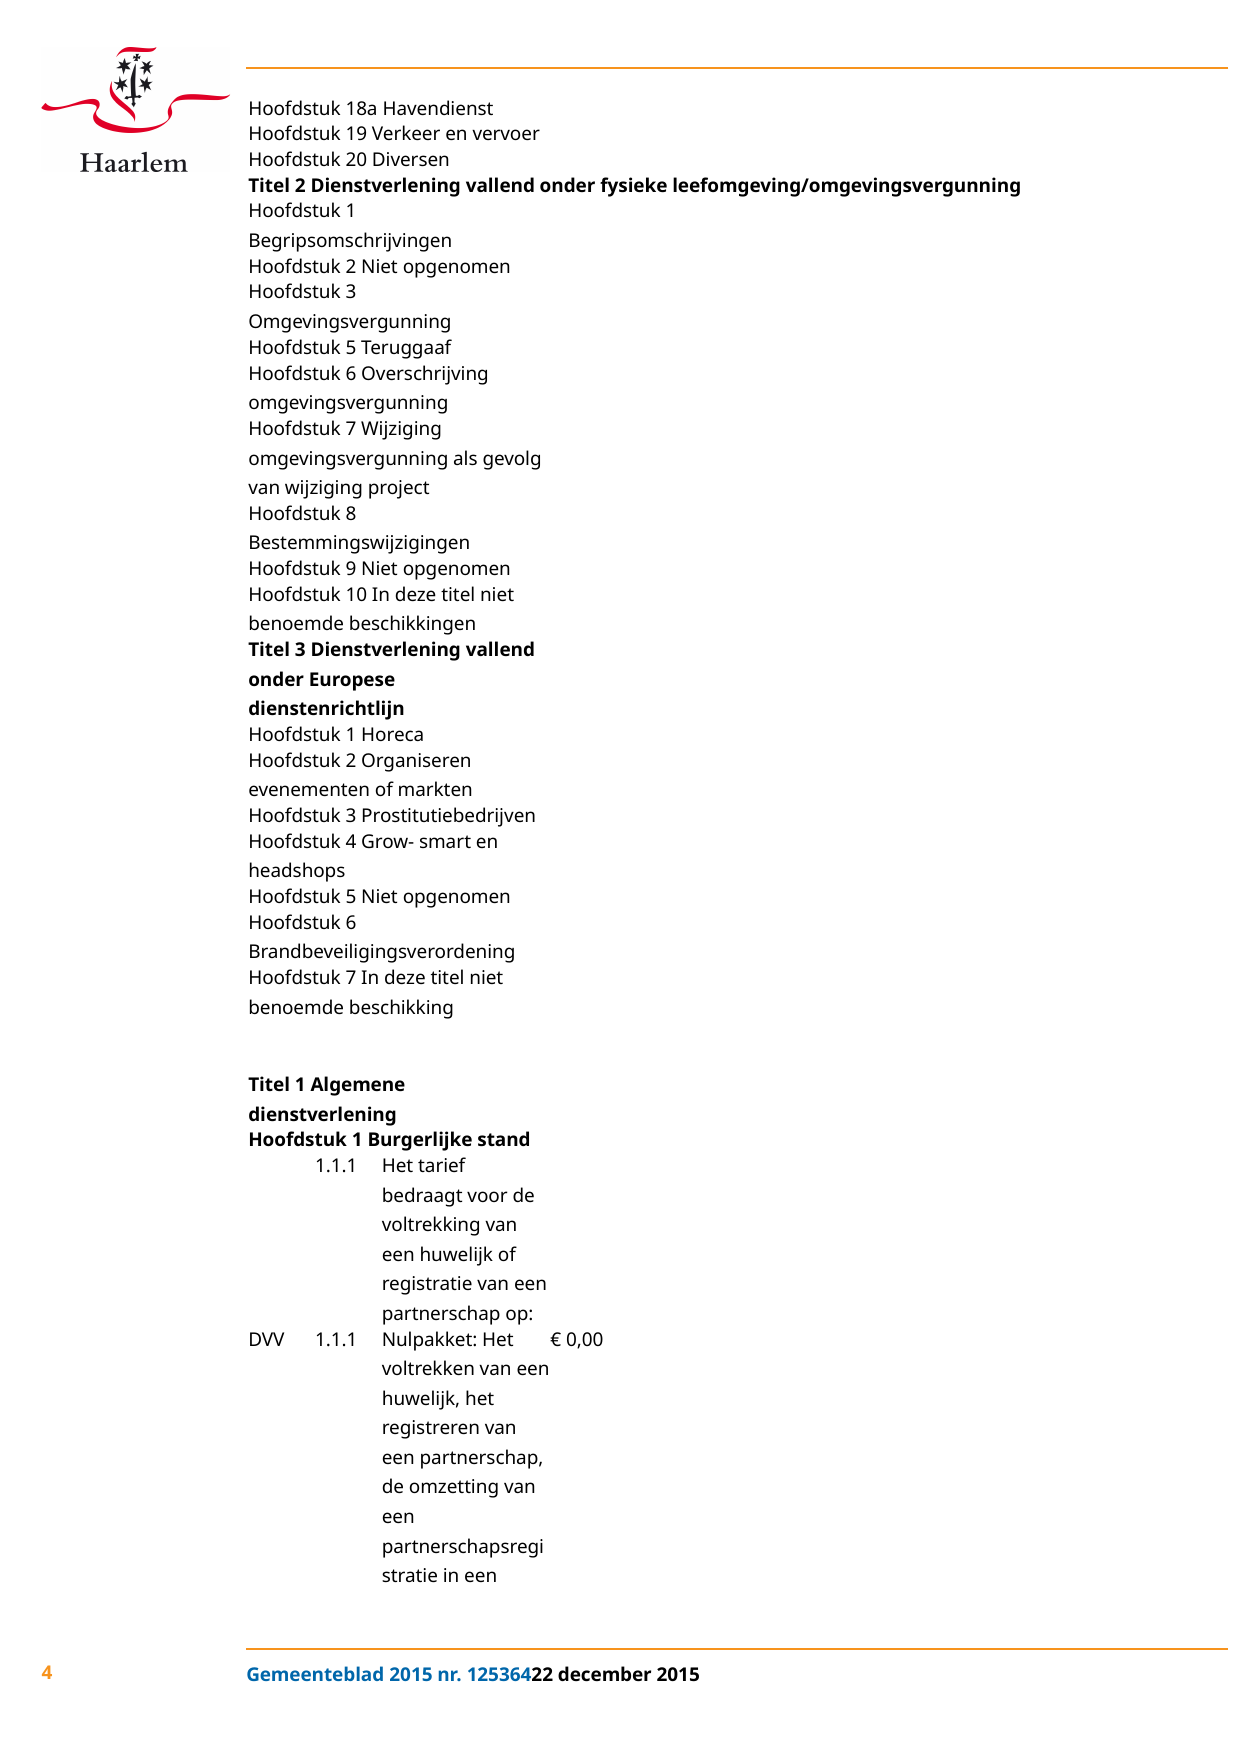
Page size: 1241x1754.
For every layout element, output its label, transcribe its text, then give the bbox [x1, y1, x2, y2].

table_cell [1018, 334, 1085, 360]
table_cell [751, 500, 817, 555]
table_cell [550, 334, 617, 360]
table_cell [684, 555, 751, 581]
table_cell [684, 198, 751, 253]
table_cell [884, 555, 951, 581]
table_cell [1018, 747, 1085, 802]
table_cell [617, 747, 684, 802]
table_cell [818, 883, 884, 909]
table_cell [951, 964, 1018, 1020]
table_cell [617, 1020, 684, 1045]
table_cell [884, 1326, 951, 1588]
table_cell [1085, 1020, 1152, 1045]
table_cell [751, 360, 817, 415]
table_cell [951, 1020, 1018, 1045]
table_cell [751, 1071, 817, 1126]
table_cell [684, 1071, 751, 1126]
table_cell [617, 360, 684, 415]
table_cell [1018, 555, 1085, 581]
table_cell [1085, 555, 1152, 581]
table_cell [382, 1045, 550, 1071]
table_cell [951, 415, 1018, 500]
table_cell [1018, 253, 1085, 279]
table_cell [1018, 1126, 1085, 1152]
table_cell [617, 581, 684, 636]
table_cell [617, 721, 684, 747]
table_cell [951, 279, 1018, 334]
table_cell [550, 964, 617, 1020]
table_cell [884, 883, 951, 909]
table_cell [550, 1020, 617, 1045]
table_cell [1018, 415, 1085, 500]
table_cell [951, 1126, 1018, 1152]
table_cell [818, 909, 884, 964]
table_cell [617, 279, 684, 334]
table_cell [884, 279, 951, 334]
table_cell [550, 1045, 617, 1071]
table_cell Hoofdstuk 5 Niet opgenomen [248, 883, 550, 909]
table_cell [550, 828, 617, 883]
table_cell [550, 198, 617, 253]
table_cell [248, 1152, 315, 1326]
table_cell Hoofdstuk 6 Brandbeveiligingsverordening [248, 909, 550, 964]
table_cell [951, 828, 1018, 883]
table_cell [684, 1152, 751, 1326]
table_cell [1018, 1152, 1085, 1326]
table_cell [1085, 828, 1152, 883]
table_cell [818, 1126, 884, 1152]
table_cell [884, 1071, 951, 1126]
table_cell [248, 1020, 315, 1045]
table_cell [1085, 883, 1152, 909]
table_cell [951, 747, 1018, 802]
table_cell Hoofdstuk 1 Burgerlijke stand [248, 1126, 550, 1152]
table_cell [884, 198, 951, 253]
table_cell [684, 636, 751, 721]
table_cell [550, 1071, 617, 1126]
table_cell [550, 1126, 617, 1152]
table_cell [617, 334, 684, 360]
table_cell [550, 253, 617, 279]
table_cell [818, 1326, 884, 1588]
table_cell Het tarief bedraagt voor de voltrekking van een huwelijk of registratie van een partnerschap op: [382, 1152, 550, 1326]
table_cell [617, 198, 684, 253]
table_cell [884, 747, 951, 802]
table_cell [751, 253, 817, 279]
table_cell [884, 721, 951, 747]
table_cell [617, 1152, 684, 1326]
table_cell [1018, 883, 1085, 909]
table_cell [617, 500, 684, 555]
table_cell [684, 334, 751, 360]
table_cell [684, 883, 751, 909]
table_cell Hoofdstuk 3 Prostitutiebedrijven [248, 802, 550, 828]
table_cell [1018, 802, 1085, 828]
table_cell [684, 964, 751, 1020]
table_cell [550, 747, 617, 802]
table_cell [684, 360, 751, 415]
table_cell [1085, 1126, 1152, 1152]
table_cell [951, 1071, 1018, 1126]
table_cell [550, 415, 617, 500]
table_cell [751, 909, 817, 964]
table_cell [951, 802, 1018, 828]
table_cell € 0,00 [550, 1326, 617, 1588]
table_cell Hoofdstuk 2 Niet opgenomen [248, 253, 550, 279]
table_cell [550, 500, 617, 555]
table_cell [550, 909, 617, 964]
table_cell [951, 1326, 1018, 1588]
table_cell [951, 636, 1018, 721]
table_cell [884, 500, 951, 555]
table_cell [1085, 415, 1152, 500]
table_cell [751, 883, 817, 909]
table_cell [248, 1045, 315, 1071]
table_cell [751, 415, 817, 500]
table_cell [1085, 964, 1152, 1020]
table_cell [1085, 1045, 1152, 1071]
table_cell [751, 636, 817, 721]
table_cell [818, 636, 884, 721]
table_cell [1018, 1326, 1085, 1588]
table_cell [684, 721, 751, 747]
table_cell [951, 1152, 1018, 1326]
table_cell [818, 721, 884, 747]
table_cell [550, 636, 617, 721]
table_cell [818, 198, 884, 253]
table_cell [617, 964, 684, 1020]
table_cell [684, 253, 751, 279]
table_cell [751, 581, 817, 636]
table_cell Titel 2 Dienstverlening vallend onder fysieke leefomgeving/omgevingsvergunning [248, 172, 1152, 198]
table_cell [684, 909, 751, 964]
table_cell DVV [248, 1326, 315, 1588]
table_cell Hoofdstuk 6 Overschrijving omgevingsvergunning [248, 360, 550, 415]
table_cell [884, 909, 951, 964]
table_cell [684, 415, 751, 500]
table_cell Hoofdstuk 19 Verkeer en vervoer [248, 121, 550, 146]
table_cell [684, 802, 751, 828]
table_cell [617, 883, 684, 909]
table_cell [1085, 802, 1152, 828]
table_cell [1018, 360, 1085, 415]
table_cell [818, 1020, 884, 1045]
table_cell [951, 334, 1018, 360]
table_cell Hoofdstuk 18a Havendienst [248, 95, 550, 121]
table_cell [884, 636, 951, 721]
table_cell 1.1.1 [315, 1152, 382, 1326]
table_cell [751, 1326, 817, 1588]
table_cell [884, 964, 951, 1020]
picture [41, 47, 231, 172]
table_cell [818, 581, 884, 636]
table_cell Hoofdstuk 8 Bestemmingswijzigingen [248, 500, 550, 555]
table_cell [315, 1045, 382, 1071]
table_cell [617, 909, 684, 964]
table_cell Hoofdstuk 5 Teruggaaf [248, 334, 550, 360]
table_cell [617, 1126, 684, 1152]
table_cell [550, 802, 617, 828]
table_cell [684, 747, 751, 802]
table_cell [617, 1326, 684, 1588]
table_cell [818, 1071, 884, 1126]
table_cell [1018, 1045, 1085, 1071]
table_cell [818, 279, 884, 334]
table_cell [550, 581, 617, 636]
table_cell [1085, 500, 1152, 555]
table_cell [1085, 334, 1152, 360]
table_cell [684, 1326, 751, 1588]
table_cell [951, 909, 1018, 964]
table_cell [884, 828, 951, 883]
table_cell [1085, 253, 1152, 279]
table_cell Hoofdstuk 1 Horeca [248, 721, 550, 747]
table_cell [751, 1020, 817, 1045]
table_cell [1018, 1020, 1085, 1045]
table_cell [751, 828, 817, 883]
table_cell [951, 253, 1018, 279]
table_cell Hoofdstuk 20 Diversen [248, 146, 550, 172]
table_cell [751, 1152, 817, 1326]
table_cell [1085, 636, 1152, 721]
table_cell [884, 415, 951, 500]
table_cell [617, 1071, 684, 1126]
table_cell [1085, 581, 1152, 636]
table_cell [951, 721, 1018, 747]
table_cell [751, 964, 817, 1020]
table_cell [684, 1126, 751, 1152]
table_cell [617, 415, 684, 500]
table_cell [684, 500, 751, 555]
table_cell [684, 279, 751, 334]
table_cell [1018, 636, 1085, 721]
table_cell Hoofdstuk 7 In deze titel niet benoemde beschikking [248, 964, 550, 1020]
table_cell [951, 500, 1018, 555]
table_cell [884, 1152, 951, 1326]
table_cell [550, 279, 617, 334]
table_cell [1018, 828, 1085, 883]
table_cell [951, 555, 1018, 581]
table_cell [818, 747, 884, 802]
table_cell [751, 334, 817, 360]
table_cell [884, 1126, 951, 1152]
table_cell [1018, 279, 1085, 334]
table_cell [550, 883, 617, 909]
table_cell [818, 334, 884, 360]
table_cell [951, 360, 1018, 415]
table_cell [884, 1020, 951, 1045]
table_cell Nulpakket: Het voltrekken van een huwelijk, het registreren van een partnerschap, de omzetting van een partnerschapsregistratie in een [382, 1326, 550, 1588]
table_cell [684, 581, 751, 636]
table_cell [684, 1020, 751, 1045]
table_cell [550, 95, 617, 121]
table_cell Hoofdstuk 3 Omgevingsvergunning [248, 279, 550, 334]
table_cell [684, 1045, 751, 1071]
table_cell [1018, 909, 1085, 964]
table_cell [751, 747, 817, 802]
table_cell [1085, 721, 1152, 747]
table_cell [818, 1152, 884, 1326]
table_cell Hoofdstuk 9 Niet opgenomen [248, 555, 550, 581]
table_cell [818, 500, 884, 555]
table_cell [818, 555, 884, 581]
table_cell [884, 581, 951, 636]
table_cell Hoofdstuk 10 In deze titel niet benoemde beschikkingen [248, 581, 550, 636]
table_cell [818, 253, 884, 279]
table_cell [884, 360, 951, 415]
table_cell [1018, 1071, 1085, 1126]
table_cell [818, 964, 884, 1020]
table_cell [951, 1045, 1018, 1071]
table_cell [1085, 1071, 1152, 1126]
table_cell [951, 883, 1018, 909]
table_cell [818, 828, 884, 883]
table_cell [751, 721, 817, 747]
table_cell [751, 279, 817, 334]
table_cell Hoofdstuk 2 Organiseren evenementen of markten [248, 747, 550, 802]
table_cell [1085, 909, 1152, 964]
table_cell [751, 198, 817, 253]
table_cell Hoofdstuk 1 Begripsomschrijvingen [248, 198, 550, 253]
table_cell [550, 555, 617, 581]
table_cell [550, 721, 617, 747]
table_cell [1085, 198, 1152, 253]
table_cell [818, 415, 884, 500]
table_cell [751, 1045, 817, 1071]
table_cell [617, 636, 684, 721]
table_cell [382, 1020, 550, 1045]
table_cell [684, 828, 751, 883]
table_cell [1085, 747, 1152, 802]
table_cell [751, 1126, 817, 1152]
table_cell [884, 334, 951, 360]
table_cell [617, 802, 684, 828]
table_cell [1018, 581, 1085, 636]
table_cell [315, 1020, 382, 1045]
table_cell [617, 555, 684, 581]
table_cell [1018, 721, 1085, 747]
table_cell [1085, 1152, 1152, 1326]
table_cell [951, 581, 1018, 636]
table_cell [617, 828, 684, 883]
table_cell Hoofdstuk 7 Wijziging omgevingsvergunning als gevolg van wijziging project [248, 415, 550, 500]
table_cell [1085, 279, 1152, 334]
table_cell [818, 360, 884, 415]
table_cell [617, 1045, 684, 1071]
table_cell [550, 146, 617, 172]
table_cell [1018, 964, 1085, 1020]
table_cell [617, 253, 684, 279]
table_cell [751, 555, 817, 581]
table_cell [1018, 198, 1085, 253]
table_cell [1085, 1326, 1152, 1588]
table_cell [884, 1045, 951, 1071]
table_cell 1.1.1 [315, 1326, 382, 1588]
table_cell [751, 802, 817, 828]
table_cell [550, 1152, 617, 1326]
table_cell Titel 1 Algemene dienstverlening [248, 1071, 550, 1126]
table_cell [818, 1045, 884, 1071]
table_cell [951, 198, 1018, 253]
table_cell [884, 253, 951, 279]
table_cell Hoofdstuk 4 Grow- smart en headshops [248, 828, 550, 883]
table_cell [550, 121, 617, 146]
table_cell [884, 802, 951, 828]
table_cell [1085, 360, 1152, 415]
table_cell [550, 360, 617, 415]
table_cell Titel 3 Dienstverlening vallend onder Europese dienstenrichtlijn [248, 636, 550, 721]
table_cell [818, 802, 884, 828]
table_cell [1018, 500, 1085, 555]
